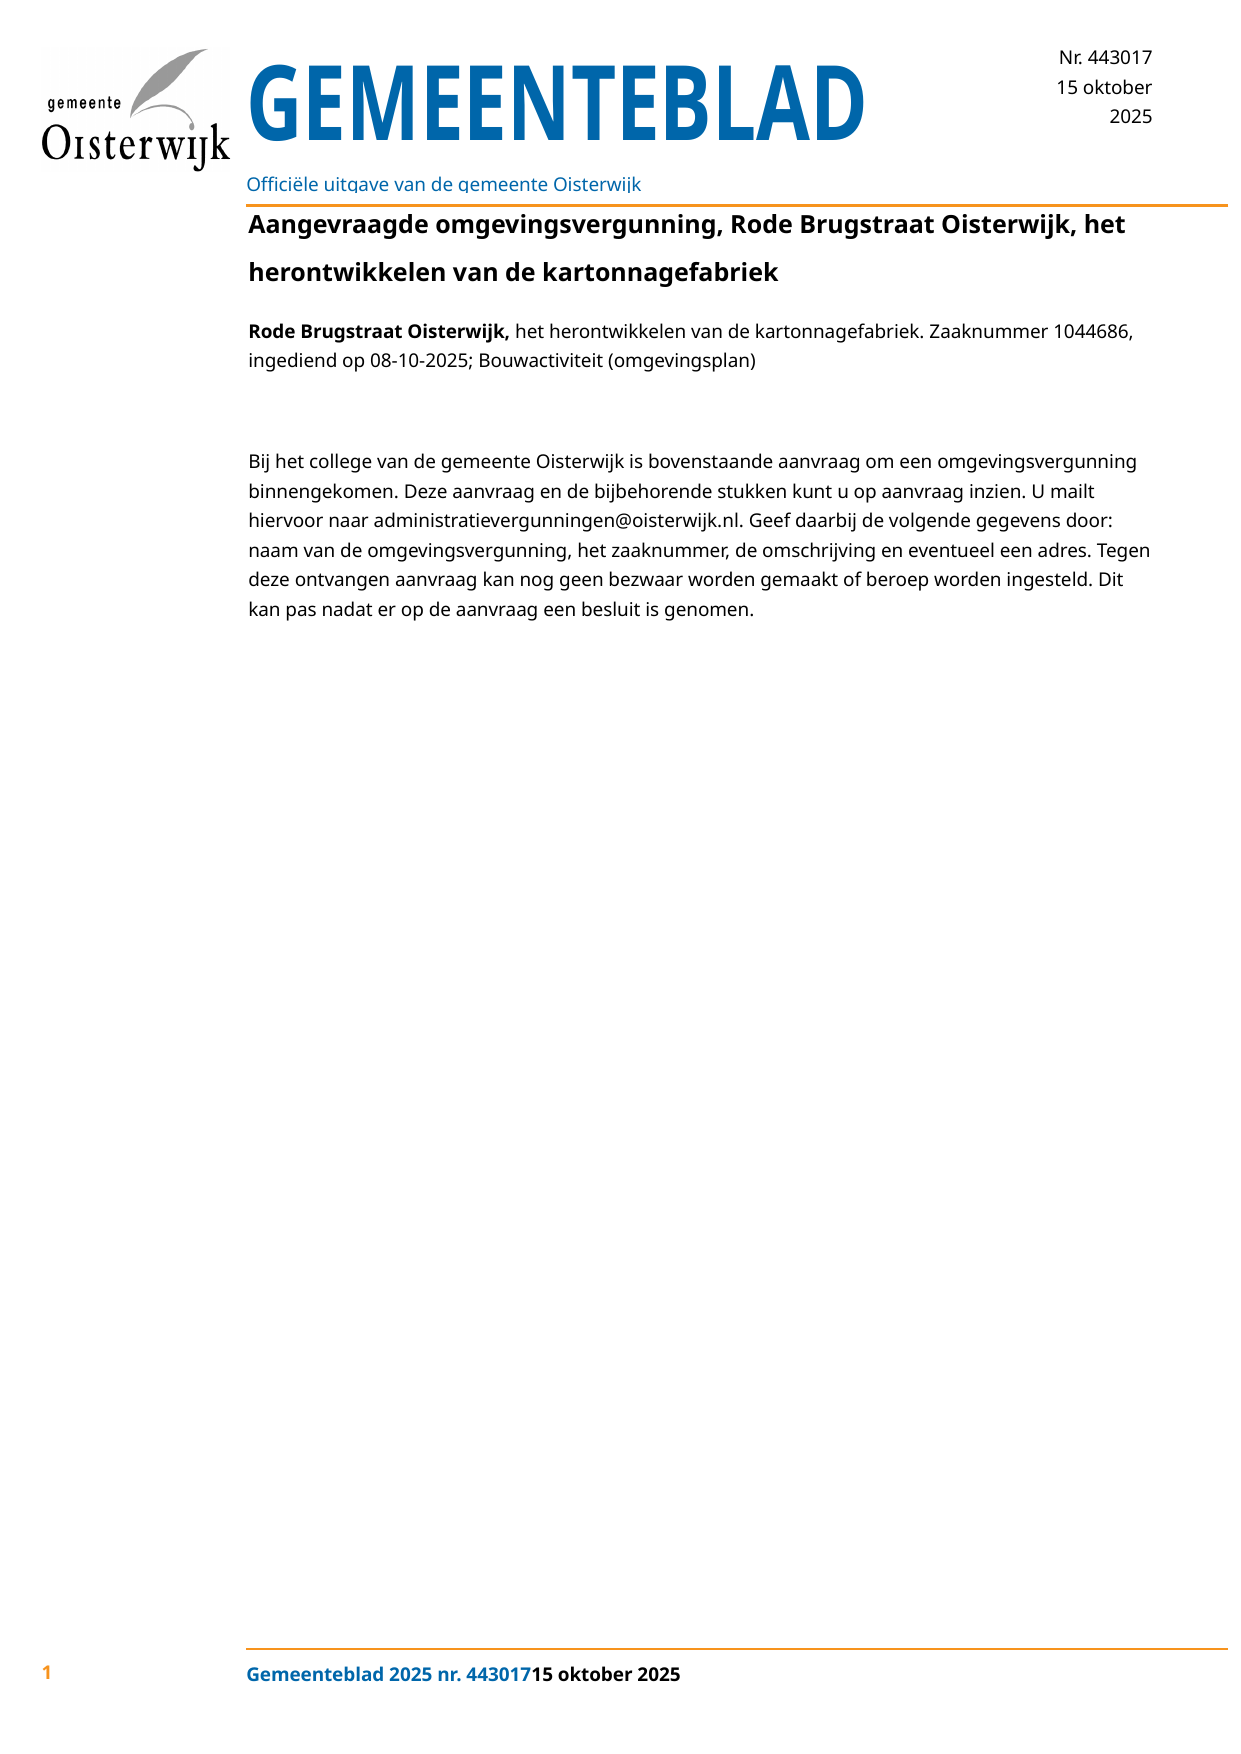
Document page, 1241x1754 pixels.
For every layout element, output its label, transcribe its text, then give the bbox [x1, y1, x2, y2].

text Aangevraagde omgevingsvergunning, Rode Brugstraat Oisterwijk, het herontwikkelen van de kartonnagefabriek [248, 207, 1152, 288]
text Bij het college van de gemeente Oisterwijk is bovenstaande aanvraag om een omgevingsvergunning binnengekomen. Deze aanvraag en de bijbehorende stukken kunt u op aanvraag inzien. U mailt hiervoor naar administratievergunningen@oisterwijk.nl. Geef daarbij de volgende gegevens door: naam van de omgevingsvergunning, het zaaknummer, de omschrijving en eventueel een adres. Tegen deze ontvangen aanvraag kan nog geen bezwaar worden gemaakt of beroep worden ingesteld. Dit kan pas nadat er op de aanvraag een besluit is genomen. [248, 448, 1152, 622]
text Rode Brugstraat Oisterwijk, het herontwikkelen van de kartonnagefabriek. Zaaknummer 1044686, ingediend op 08-10-2025; Bouwactiviteit (omgevingsplan) [248, 318, 1152, 373]
picture [41, 47, 231, 172]
